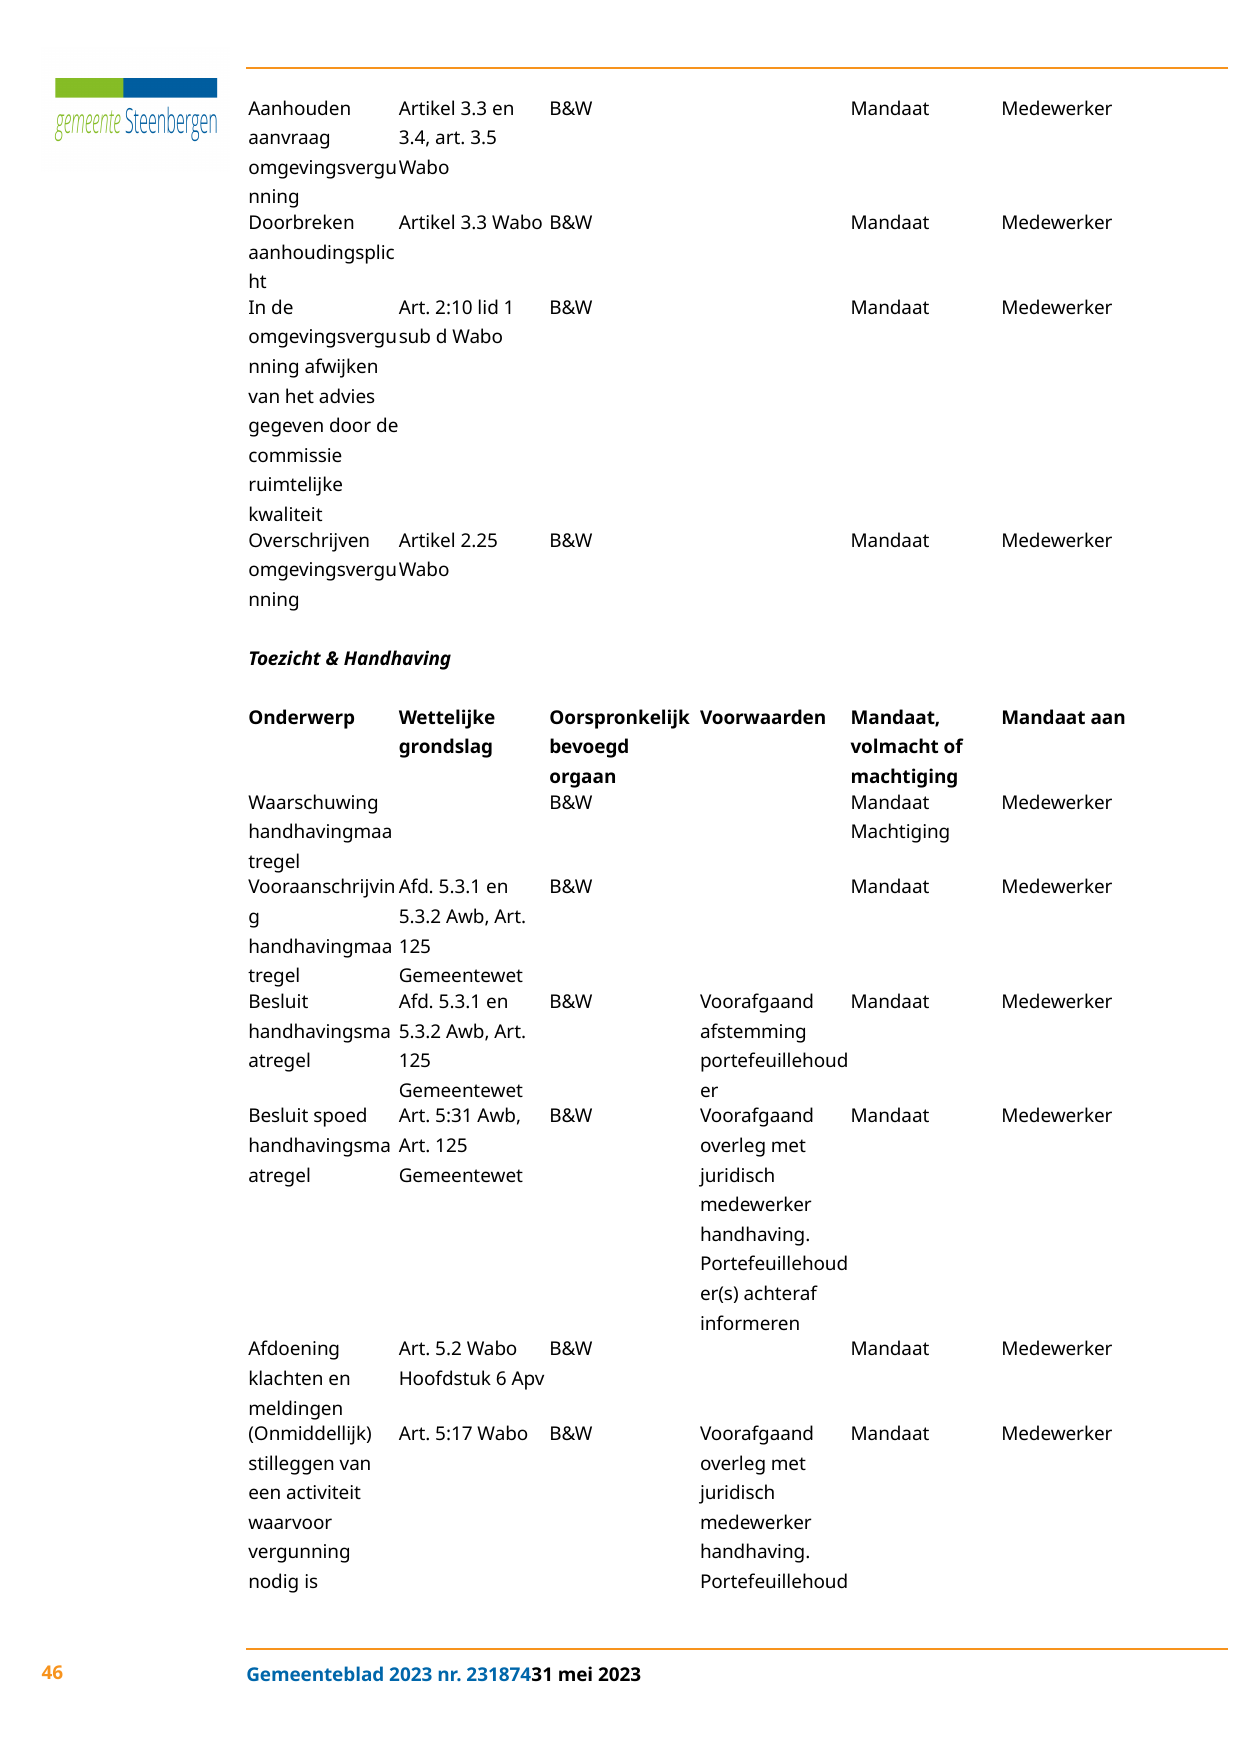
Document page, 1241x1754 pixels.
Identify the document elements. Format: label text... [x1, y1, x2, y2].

table_cell B&W [549, 874, 700, 988]
table_cell Art. 5:31 Awb, Art. 125 Gemeentewet [399, 1103, 549, 1336]
table_cell B&W [549, 1420, 700, 1594]
table_cell Medewerker [1001, 527, 1152, 612]
table_cell Besluit spoed handhavingsmaatregel [248, 1103, 398, 1336]
table_cell B&W [549, 95, 700, 209]
table_cell [700, 527, 850, 612]
table_cell Medewerker [1001, 1420, 1152, 1594]
table_cell In de omgevingsvergunning afwijken van het advies gegeven door de commissie ruimtelijke kwaliteit [248, 294, 398, 527]
table_cell Mandaat [850, 1420, 1001, 1594]
table_cell Afdoening klachten en meldingen [248, 1336, 398, 1420]
table_cell B&W [549, 1336, 700, 1420]
table_cell B&W [549, 527, 700, 612]
table_cell [700, 294, 850, 527]
table_cell Besluit handhavingsmaatregel [248, 988, 398, 1103]
table_cell [700, 95, 850, 209]
table_cell B&W [549, 209, 700, 294]
table_header Wettelijke grondslag [399, 704, 549, 789]
table_cell Mandaat Machtiging [850, 789, 1001, 874]
table_cell Mandaat [850, 527, 1001, 612]
table_header Mandaat aan [1001, 704, 1152, 789]
table_cell Medewerker [1001, 789, 1152, 874]
table_cell Overschrijven omgevingsvergunning [248, 527, 398, 612]
text Toezicht & Handhaving [248, 645, 1152, 670]
table_cell Art. 2:10 lid 1 sub d Wabo [399, 294, 549, 527]
table_cell [399, 789, 549, 874]
table_cell [700, 1336, 850, 1420]
table_header Onderwerp [248, 704, 398, 789]
table_cell [700, 789, 850, 874]
table_cell Mandaat [850, 1336, 1001, 1420]
table_cell Mandaat [850, 95, 1001, 209]
table_cell [700, 874, 850, 988]
table_cell Artikel 3.3 Wabo [399, 209, 549, 294]
table_cell Voorafgaand afstemming portefeuillehouder [700, 988, 850, 1103]
table_header Voorwaarden [700, 704, 850, 789]
picture [41, 47, 231, 172]
table_cell Mandaat [850, 209, 1001, 294]
table_cell Medewerker [1001, 294, 1152, 527]
table_cell Mandaat [850, 874, 1001, 988]
table_cell Medewerker [1001, 874, 1152, 988]
table_cell Artikel 3.3 en 3.4, art. 3.5 Wabo [399, 95, 549, 209]
table_cell B&W [549, 294, 700, 527]
table_cell Medewerker [1001, 1103, 1152, 1336]
table_cell Medewerker [1001, 95, 1152, 209]
table_header Oorspronkelijk bevoegd orgaan [549, 704, 700, 789]
table_cell Voorafgaand overleg met juridisch medewerker handhaving. Portefeuillehoud [700, 1420, 850, 1594]
table_cell B&W [549, 789, 700, 874]
table_cell (Onmiddellijk) stilleggen van een activiteit waarvoor vergunning nodig is [248, 1420, 398, 1594]
table_cell Mandaat [850, 294, 1001, 527]
table_cell Waarschuwing handhavingmaatregel [248, 789, 398, 874]
table_cell Mandaat [850, 988, 1001, 1103]
table_cell Voorafgaand overleg met juridisch medewerker handhaving. Portefeuillehouder(s) achteraf informeren [700, 1103, 850, 1336]
table_cell Artikel 2.25 Wabo [399, 527, 549, 612]
table_cell Art. 5.2 Wabo Hoofdstuk 6 Apv [399, 1336, 549, 1420]
table_cell Afd. 5.3.1 en 5.3.2 Awb, Art. 125 Gemeentewet [399, 874, 549, 988]
table_header Mandaat, volmacht of machtiging [850, 704, 1001, 789]
table_cell Aanhouden aanvraag omgevingsvergunning [248, 95, 398, 209]
table_cell Mandaat [850, 1103, 1001, 1336]
table_cell Medewerker [1001, 988, 1152, 1103]
table_cell Doorbreken aanhoudingsplicht [248, 209, 398, 294]
table_cell Medewerker [1001, 1336, 1152, 1420]
table_cell [700, 209, 850, 294]
table_cell Art. 5:17 Wabo [399, 1420, 549, 1594]
table_cell B&W [549, 988, 700, 1103]
table_cell Vooraanschrijving handhavingmaatregel [248, 874, 398, 988]
table_cell Medewerker [1001, 209, 1152, 294]
table_cell B&W [549, 1103, 700, 1336]
table_cell Afd. 5.3.1 en 5.3.2 Awb, Art. 125 Gemeentewet [399, 988, 549, 1103]
